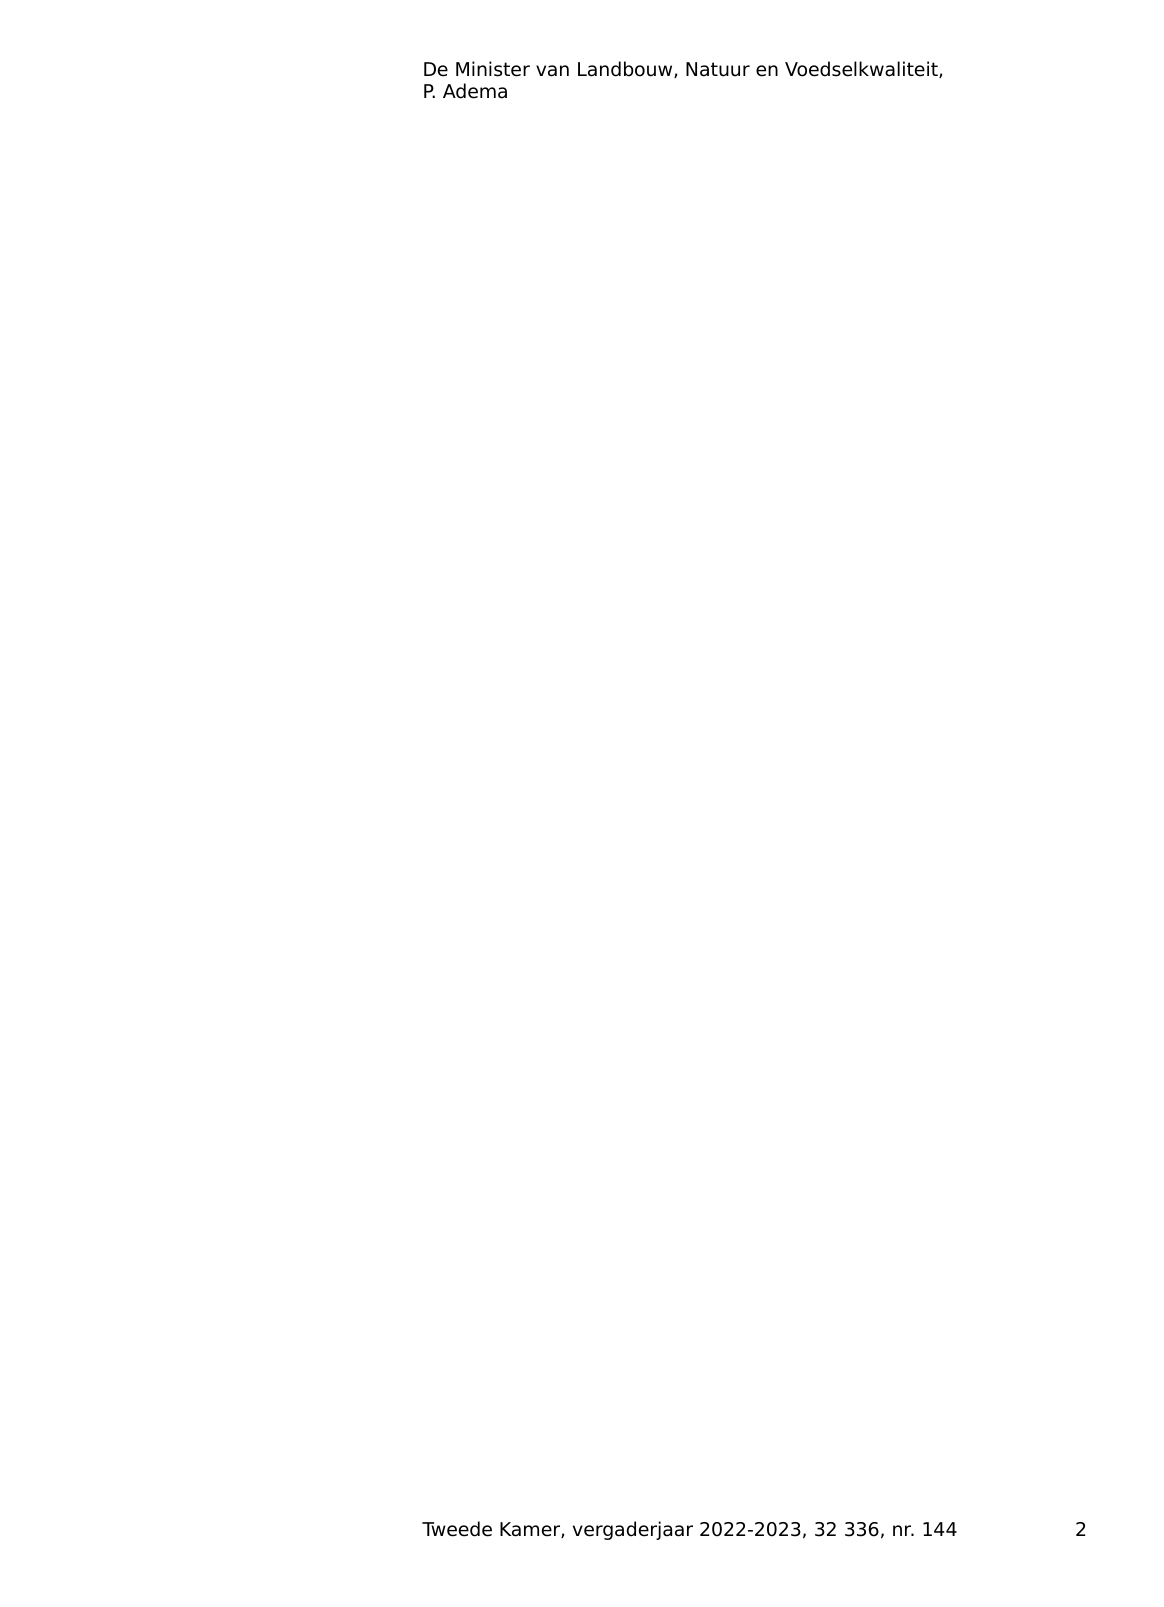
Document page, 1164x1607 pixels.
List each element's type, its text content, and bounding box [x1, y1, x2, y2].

text De Minister van Landbouw, Natuur en Voedselkwaliteit, P. Adema [422, 59, 1087, 103]
